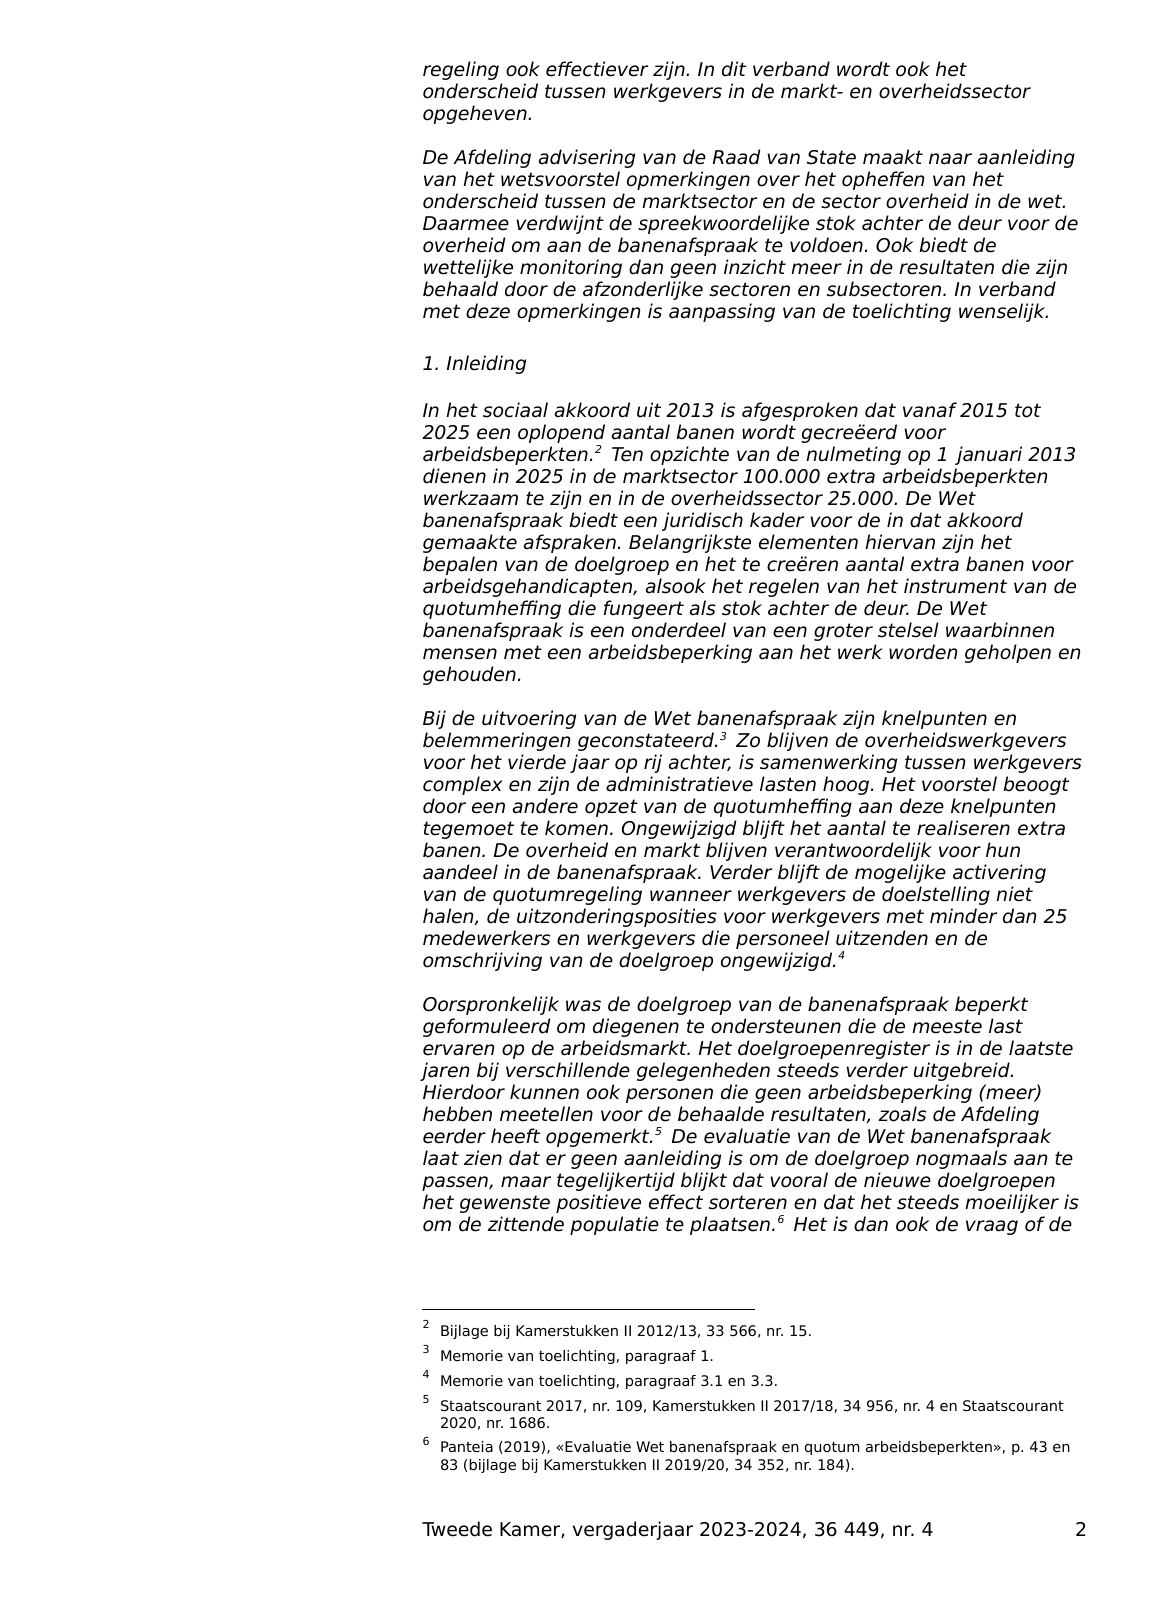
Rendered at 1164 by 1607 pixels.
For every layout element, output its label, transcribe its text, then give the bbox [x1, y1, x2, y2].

text Memorie van toelichting, paragraaf 1. [422, 1343, 1087, 1366]
text Panteia (2019), «Evaluatie Wet banenafspraak en quotum arbeidsbeperkten», p. 43 en 83 (bijlage bij Kamerstukken II 2019/20, 34 352, nr. 184). [422, 1435, 1087, 1474]
subtitle 1. Inleiding [422, 353, 1087, 375]
text Staatscourant 2017, nr. 109, Kamerstukken II 2017/18, 34 956, nr. 4 en Staatscourant 2020, nr. 1686. [422, 1393, 1087, 1432]
text In het sociaal akkoord uit 2013 is afgesproken dat vanaf 2015 tot 2025 een oplopend aantal banen wordt gecreëerd voor arbeidsbeperkten. Ten opzichte van de nulmeting op 1 januari 2013 dienen in 2025 in de marktsector 100.000 extra arbeidsbeperkten werkzaam te zijn en in de overheidssector 25.000. De Wet banenafspraak biedt een juridisch kader voor de in dat akkoord gemaakte afspraken. Belangrijkste elementen hiervan zijn het bepalen van de doelgroep en het te creëren aantal extra banen voor arbeidsgehandicapten, alsook het regelen van het instrument van de quotumheffing die fungeert als stok achter de deur. De Wet banenafspraak is een onderdeel van een groter stelsel waarbinnen mensen met een arbeidsbeperking aan het werk worden geholpen en gehouden. [422, 400, 1087, 686]
text De Afdeling advisering van de Raad van State maakt naar aanleiding van het wetsvoorstel opmerkingen over het opheffen van het onderscheid tussen de marktsector en de sector overheid in de wet. Daarmee verdwijnt de spreekwoordelijke stok achter de deur voor de overheid om aan de banenafspraak te voldoen. Ook biedt de wettelijke monitoring dan geen inzicht meer in de resultaten die zijn behaald door de afzonderlijke sectoren en subsectoren. In verband met deze opmerkingen is aanpassing van de toelichting wenselijk. [422, 147, 1087, 323]
text Bij de uitvoering van de Wet banenafspraak zijn knelpunten en belemmeringen geconstateerd. Zo blijven de overheidswerkgevers voor het vierde jaar op rij achter, is samenwerking tussen werkgevers complex en zijn de administratieve lasten hoog. Het voorstel beoogt door een andere opzet van de quotumheffing aan deze knelpunten tegemoet te komen. Ongewijzigd blijft het aantal te realiseren extra banen. De overheid en markt blijven verantwoordelijk voor hun aandeel in de banenafspraak. Verder blijft de mogelijke activering van de quotumregeling wanneer werkgevers de doelstelling niet halen, de uitzonderingsposities voor werkgevers met minder dan 25 medewerkers en werkgevers die personeel uitzenden en de omschrijving van de doelgroep ongewijzigd. [422, 708, 1087, 972]
text Bijlage bij Kamerstukken II 2012/13, 33 566, nr. 15. [422, 1318, 1087, 1341]
text regeling ook effectiever zijn. In dit verband wordt ook het onderscheid tussen werkgevers in de markt- en overheidssector opgeheven. [422, 59, 1087, 125]
text Memorie van toelichting, paragraaf 3.1 en 3.3. [422, 1368, 1087, 1391]
text Oorspronkelijk was de doelgroep van de banenafspraak beperkt geformuleerd om diegenen te ondersteunen die de meeste last ervaren op de arbeidsmarkt. Het doelgroepenregister is in de laatste jaren bij verschillende gelegenheden steeds verder uitgebreid. Hierdoor kunnen ook personen die geen arbeidsbeperking (meer) hebben meetellen voor de behaalde resultaten, zoals de Afdeling eerder heeft opgemerkt. De evaluatie van de Wet banenafspraak laat zien dat er geen aanleiding is om de doelgroep nogmaals aan te passen, maar tegelijkertijd blijkt dat vooral de nieuwe doelgroepen het gewenste positieve effect sorteren en dat het steeds moeilijker is om de zittende populatie te plaatsen. Het is dan ook de vraag of de [422, 994, 1087, 1236]
